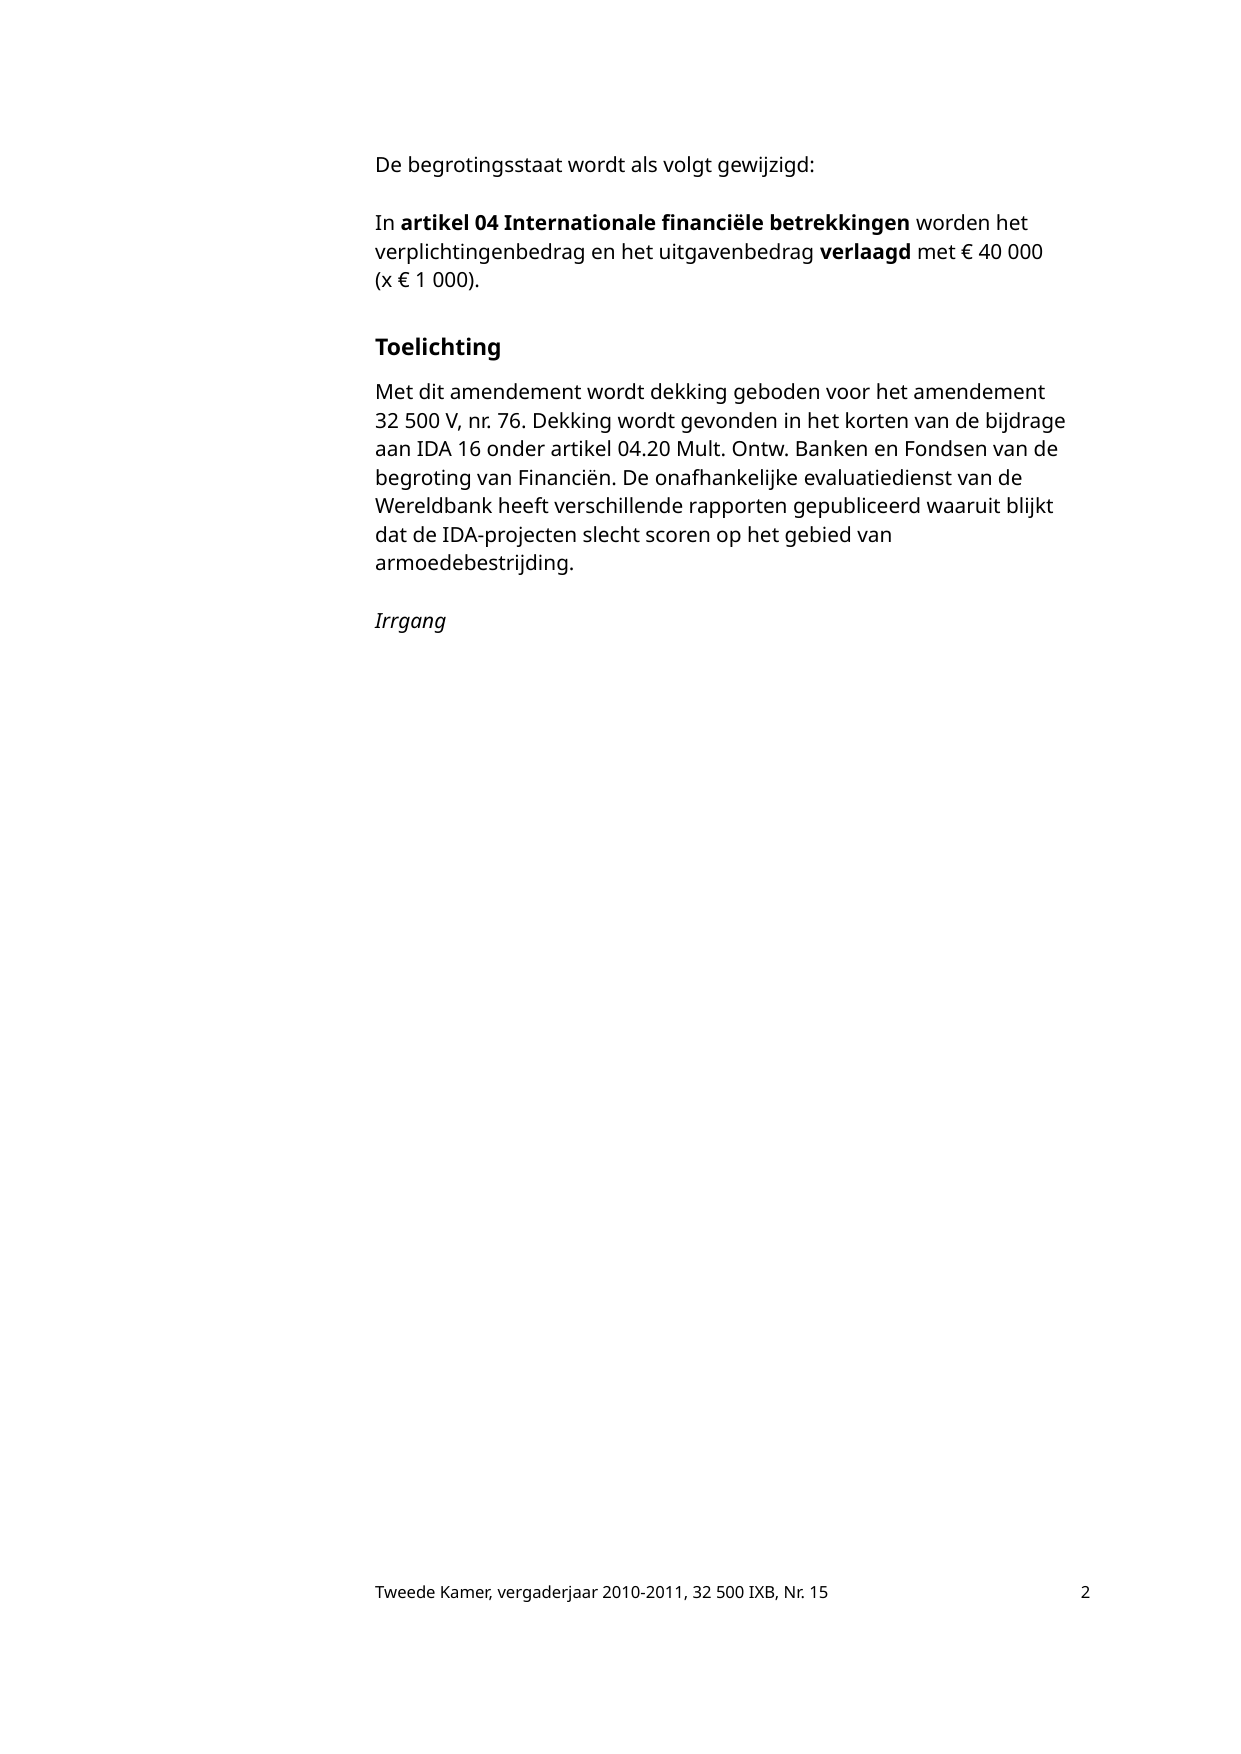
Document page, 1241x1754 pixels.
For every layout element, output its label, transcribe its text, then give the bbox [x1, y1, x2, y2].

text Irrgang [375, 607, 1090, 635]
text De begrotingsstaat wordt als volgt gewijzigd: [375, 150, 1090, 178]
text In artikel 04 Internationale financiële betrekkingen worden het verplichtingenbedrag en het uitgavenbedrag verlaagd met € 40 000 (x € 1 000). [375, 208, 1090, 294]
subtitle Toelichting [375, 331, 1090, 362]
text Met dit amendement wordt dekking geboden voor het amendement 32 500 V, nr. 76. Dekking wordt gevonden in het korten van de bijdrage aan IDA 16 onder artikel 04.20 Mult. Ontw. Banken en Fondsen van de begroting van Financiën. De onafhankelijke evaluatiedienst van de Wereldbank heeft verschillende rapporten gepubliceerd waaruit blijkt dat de IDA-projecten slecht scoren op het gebied van armoedebestrijding. [375, 377, 1090, 577]
